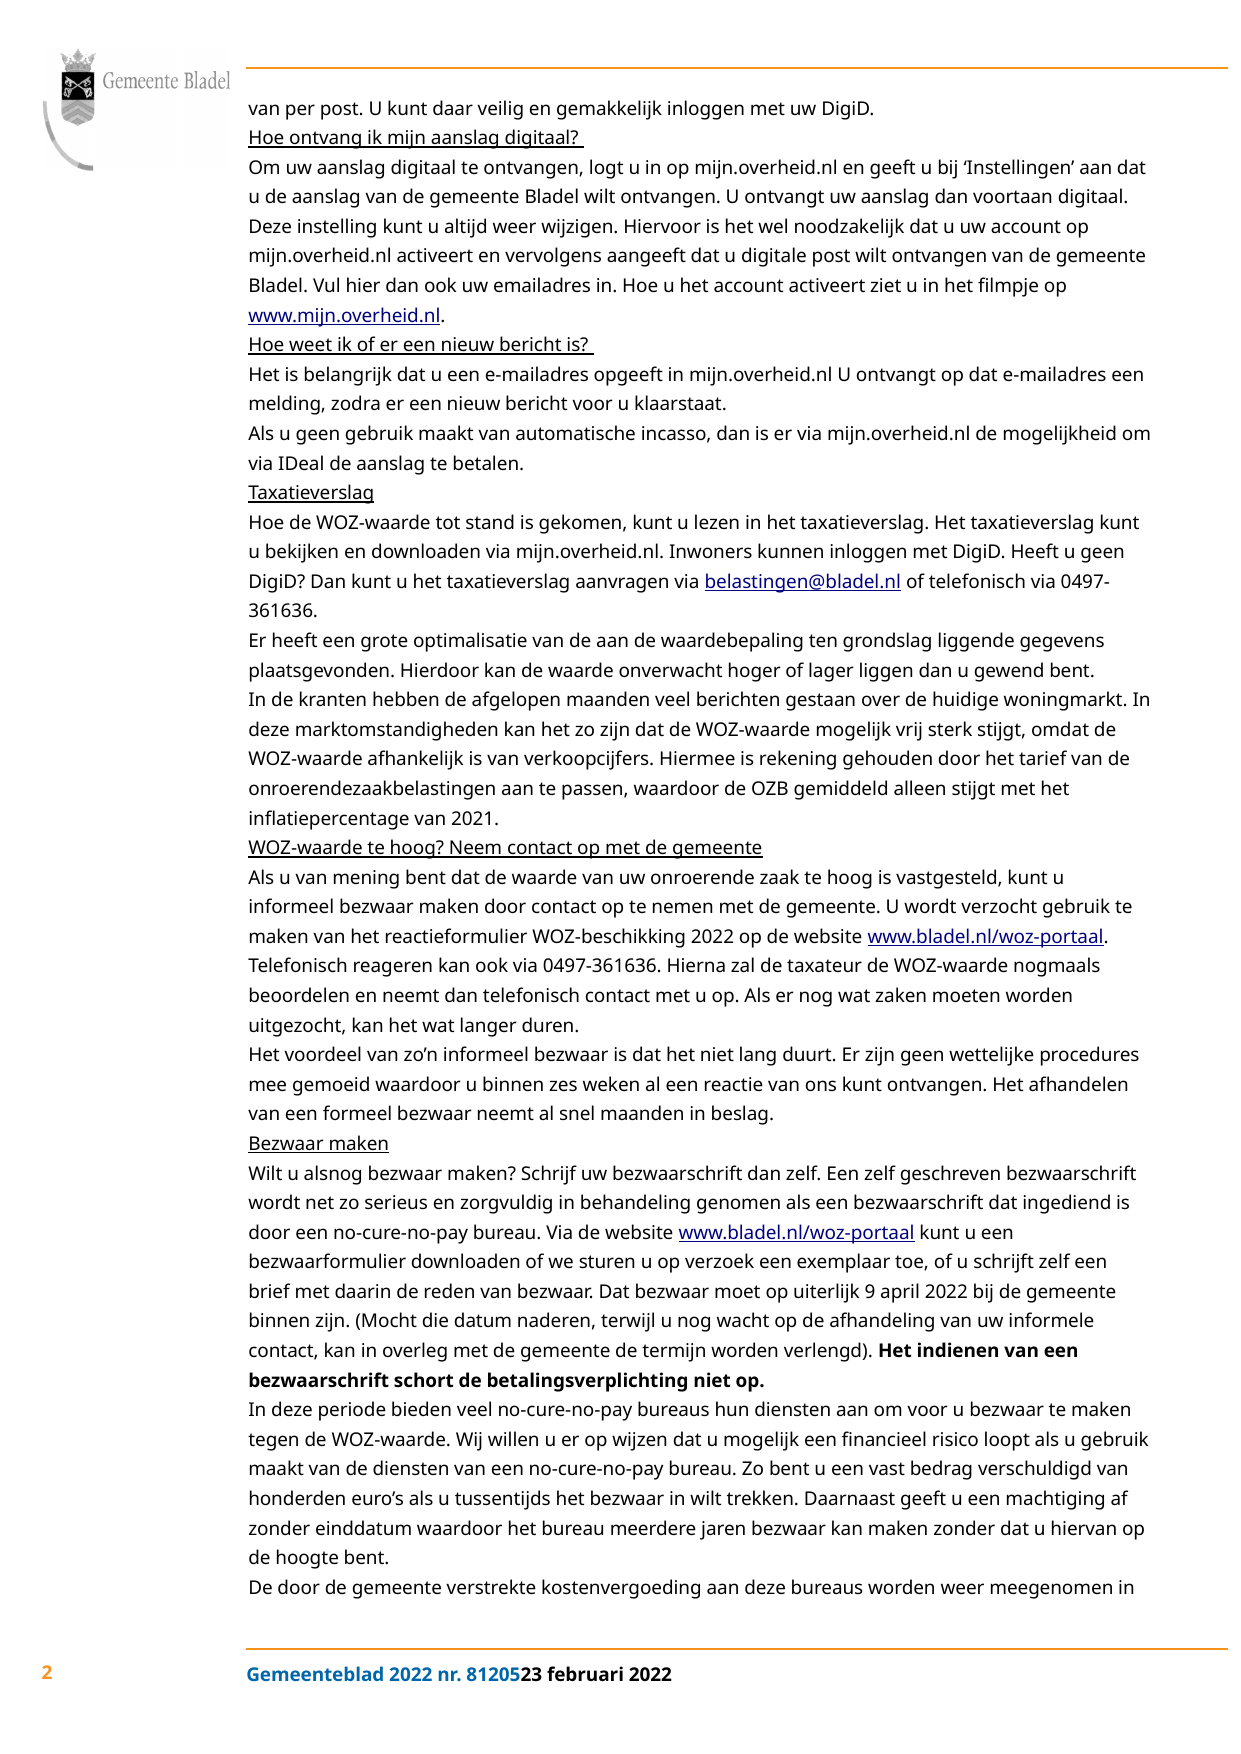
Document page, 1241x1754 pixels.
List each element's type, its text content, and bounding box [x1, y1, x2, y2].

text In deze periode bieden veel no-cure-no-pay bureaus hun diensten aan om voor u bezwaar te maken tegen de WOZ-waarde. Wij willen u er op wijzen dat u mogelijk een financieel risico loopt als u gebruik maakt van de diensten van een no-cure-no-pay bureau. Zo bent u een vast bedrag verschuldigd van honderden euro’s als u tussentijds het bezwaar in wilt trekken. Daarnaast geeft u een machtiging af zonder einddatum waardoor het bureau meerdere jaren bezwaar kan maken zonder dat u hiervan op de hoogte bent. [248, 1396, 1152, 1570]
text WOZ-waarde te hoog? Neem contact op met de gemeente [248, 834, 1152, 860]
text Als u van mening bent dat de waarde van uw onroerende zaak te hoog is vastgesteld, kunt u informeel bezwaar maken door contact op te nemen met de gemeente. U wordt verzocht gebruik te maken van het reactieformulier WOZ-beschikking 2022 op de website www.bladel.nl/woz-portaal. Telefonisch reageren kan ook via 0497-361636. Hierna zal de taxateur de WOZ-waarde nogmaals beoordelen en neemt dan telefonisch contact met u op. Als er nog wat zaken moeten worden uitgezocht, kan het wat langer duren. [248, 864, 1152, 1038]
text Om uw aanslag digitaal te ontvangen, logt u in op mijn.overheid.nl en geeft u bij ‘Instellingen’ aan dat u de aanslag van de gemeente Bladel wilt ontvangen. U ontvangt uw aanslag dan voortaan digitaal. Deze instelling kunt u altijd weer wijzigen. Hiervoor is het wel noodzakelijk dat u uw account op mijn.overheid.nl activeert en vervolgens aangeeft dat u digitale post wilt ontvangen van de gemeente Bladel. Vul hier dan ook uw emailadres in. Hoe u het account activeert ziet u in het filmpje op www.mijn.overheid.nl. [248, 154, 1152, 328]
text Hoe de WOZ-waarde tot stand is gekomen, kunt u lezen in het taxatieverslag. Het taxatieverslag kunt u bekijken en downloaden via mijn.overheid.nl. Inwoners kunnen inloggen met DigiD. Heeft u geen DigiD? Dan kunt u het taxatieverslag aanvragen via belastingen@bladel.nl of telefonisch via 0497-361636. [248, 509, 1152, 623]
text Het is belangrijk dat u een e-mailadres opgeeft in mijn.overheid.nl U ontvangt op dat e-mailadres een melding, zodra er een nieuw bericht voor u klaarstaat. [248, 361, 1152, 416]
text Hoe ontvang ik mijn aanslag digitaal? [248, 124, 1152, 150]
text Taxatieverslag [248, 479, 1152, 505]
text Hoe weet ik of er een nieuw bericht is? [248, 331, 1152, 357]
text Wilt u alsnog bezwaar maken? Schrijf uw bezwaarschrift dan zelf. Een zelf geschreven bezwaarschrift wordt net zo serieus en zorgvuldig in behandeling genomen als een bezwaarschrift dat ingediend is door een no-cure-no-pay bureau. Via de website www.bladel.nl/woz-portaal kunt u een bezwaarformulier downloaden of we sturen u op verzoek een exemplaar toe, of u schrijft zelf een brief met daarin de reden van bezwaar. Dat bezwaar moet op uiterlijk 9 april 2022 bij de gemeente binnen zijn. (Mocht die datum naderen, terwijl u nog wacht op de afhandeling van uw informele contact, kan in overleg met de gemeente de termijn worden verlengd). Het indienen van een bezwaarschrift schort de betalingsverplichting niet op. [248, 1160, 1152, 1393]
text van per post. U kunt daar veilig en gemakkelijk inloggen met uw DigiD. [248, 95, 1152, 121]
text Er heeft een grote optimalisatie van de aan de waardebepaling ten grondslag liggende gegevens plaatsgevonden. Hierdoor kan de waarde onverwacht hoger of lager liggen dan u gewend bent. [248, 627, 1152, 683]
text In de kranten hebben de afgelopen maanden veel berichten gestaan over de huidige woningmarkt. In deze marktomstandigheden kan het zo zijn dat de WOZ-waarde mogelijk vrij sterk stijgt, omdat de WOZ-waarde afhankelijk is van verkoopcijfers. Hiermee is rekening gehouden door het tarief van de onroerendezaakbelastingen aan te passen, waardoor de OZB gemiddeld alleen stijgt met het inflatiepercentage van 2021. [248, 686, 1152, 831]
text Bezwaar maken [248, 1130, 1152, 1156]
picture [41, 47, 231, 172]
text Het voordeel van zo’n informeel bezwaar is dat het niet lang duurt. Er zijn geen wettelijke procedures mee gemoeid waardoor u binnen zes weken al een reactie van ons kunt ontvangen. Het afhandelen van een formeel bezwaar neemt al snel maanden in beslag. [248, 1041, 1152, 1126]
text Als u geen gebruik maakt van automatische incasso, dan is er via mijn.overheid.nl de mogelijkheid om via IDeal de aanslag te betalen. [248, 420, 1152, 476]
text De door de gemeente verstrekte kostenvergoeding aan deze bureaus worden weer meegenomen in [248, 1574, 1152, 1600]
